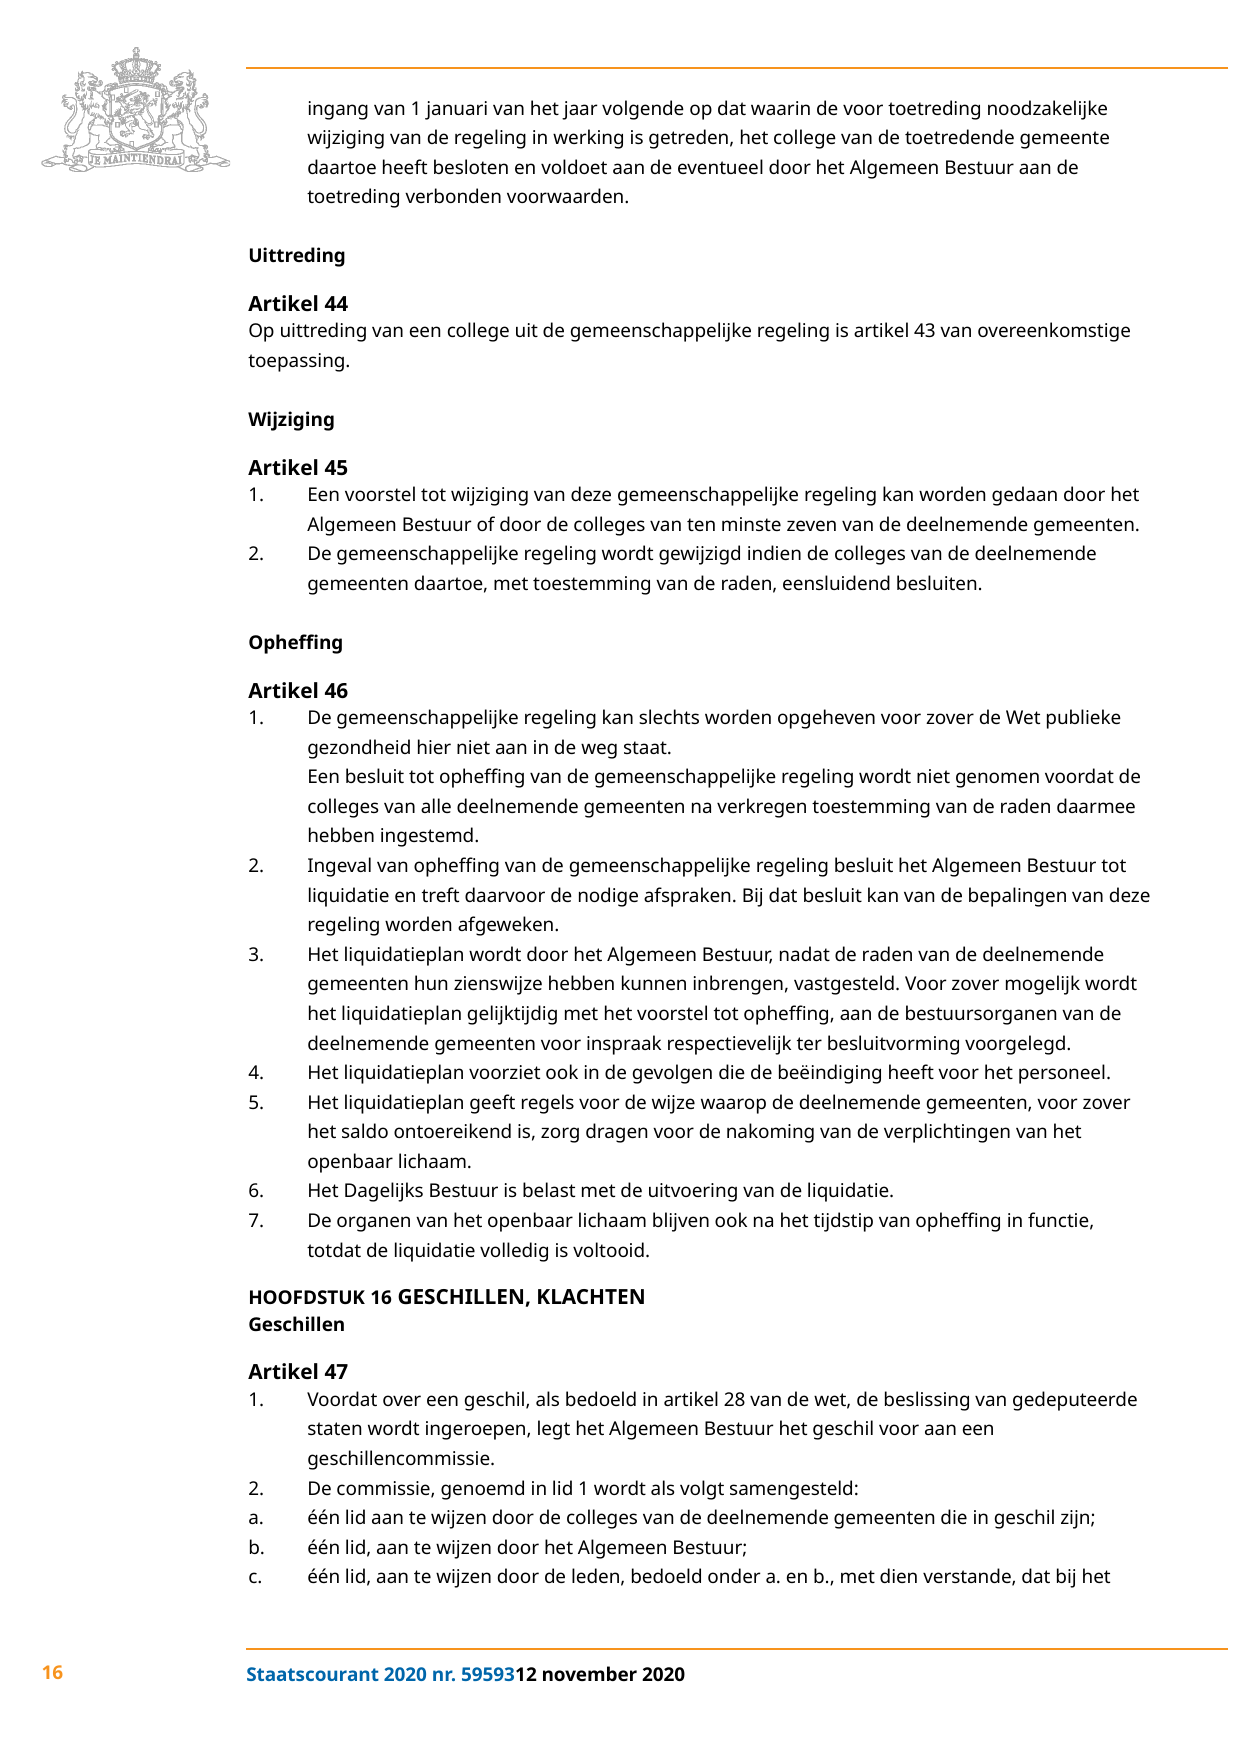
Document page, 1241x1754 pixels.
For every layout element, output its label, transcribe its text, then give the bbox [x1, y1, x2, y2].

text Op uittreding van een college uit de gemeenschappelijke regeling is artikel 43 van overeenkomstige toepassing. [248, 318, 1152, 373]
list ingang van 1 januari van het jaar volgende op dat waarin de voor toetreding noodzakelijke wijziging van de regeling in werking is getreden, het college van de toetredende gemeente daartoe heeft besloten en voldoet aan de eventueel door het Algemeen Bestuur aan de toetreding verbonden voorwaarden. [248, 95, 1152, 209]
list Het Dagelijks Bestuur is belast met de uitvoering van de liquidatie. [248, 1178, 1152, 1203]
list Het liquidatieplan geeft regels voor de wijze waarop de deelnemende gemeenten, voor zover het saldo ontoereikend is, zorg dragen voor de nakoming van de verplichtingen van het openbaar lichaam. [248, 1089, 1152, 1174]
list De commissie, genoemd in lid 1 wordt als volgt samengesteld: [248, 1475, 1152, 1500]
text Artikel 46 [248, 676, 1152, 704]
list De gemeenschappelijke regeling wordt gewijzigd indien de colleges van de deelnemende gemeenten daartoe, met toestemming van de raden, eensluidend besluiten. [248, 541, 1152, 596]
list Ingeval van opheffing van de gemeenschappelijke regeling besluit het Algemeen Bestuur tot liquidatie en treft daarvoor de nodige afspraken. Bij dat besluit kan van de bepalingen van deze regeling worden afgeweken. [248, 852, 1152, 937]
picture [41, 47, 231, 172]
list De organen van het openbaar lichaam blijven ook na het tijdstip van opheffing in functie, totdat de liquidatie volledig is voltooid. [248, 1207, 1152, 1263]
text HOOFDSTUK 16 GESCHILLEN, KLACHTEN [248, 1282, 1152, 1311]
text Geschillen [248, 1311, 1152, 1337]
text Artikel 44 [248, 289, 1152, 318]
text Opheffing [248, 629, 1152, 655]
text Artikel 47 [248, 1357, 1152, 1386]
list Het liquidatieplan voorziet ook in de gevolgen die de beëindiging heeft voor het personeel. [248, 1059, 1152, 1085]
list Een besluit tot opheffing van de gemeenschappelijke regeling wordt niet genomen voordat de colleges van alle deelnemende gemeenten na verkregen toestemming van de raden daarmee hebben ingestemd. [248, 763, 1152, 848]
list Voordat over een geschil, als bedoeld in artikel 28 van de wet, de beslissing van gedeputeerde staten wordt ingeroepen, legt het Algemeen Bestuur het geschil voor aan een geschillencommissie. [248, 1386, 1152, 1471]
list één lid, aan te wijzen door het Algemeen Bestuur; [248, 1534, 1152, 1559]
list één lid aan te wijzen door de colleges van de deelnemende gemeenten die in geschil zijn; [248, 1504, 1152, 1530]
list Het liquidatieplan wordt door het Algemeen Bestuur, nadat de raden van de deelnemende gemeenten hun zienswijze hebben kunnen inbrengen, vastgesteld. Voor zover mogelijk wordt het liquidatieplan gelijktijdig met het voorstel tot opheffing, aan de bestuursorganen van de deelnemende gemeenten voor inspraak respectievelijk ter besluitvorming voorgelegd. [248, 941, 1152, 1056]
text Artikel 45 [248, 453, 1152, 481]
text Wijziging [248, 406, 1152, 432]
list Een voorstel tot wijziging van deze gemeenschappelijke regeling kan worden gedaan door het Algemeen Bestuur of door de colleges van ten minste zeven van de deelnemende gemeenten. [248, 481, 1152, 537]
list De gemeenschappelijke regeling kan slechts worden opgeheven voor zover de Wet publieke gezondheid hier niet aan in de weg staat. [248, 704, 1152, 760]
list één lid, aan te wijzen door de leden, bedoeld onder a. en b., met dien verstande, dat bij het [248, 1563, 1152, 1589]
text Uittreding [248, 243, 1152, 268]
